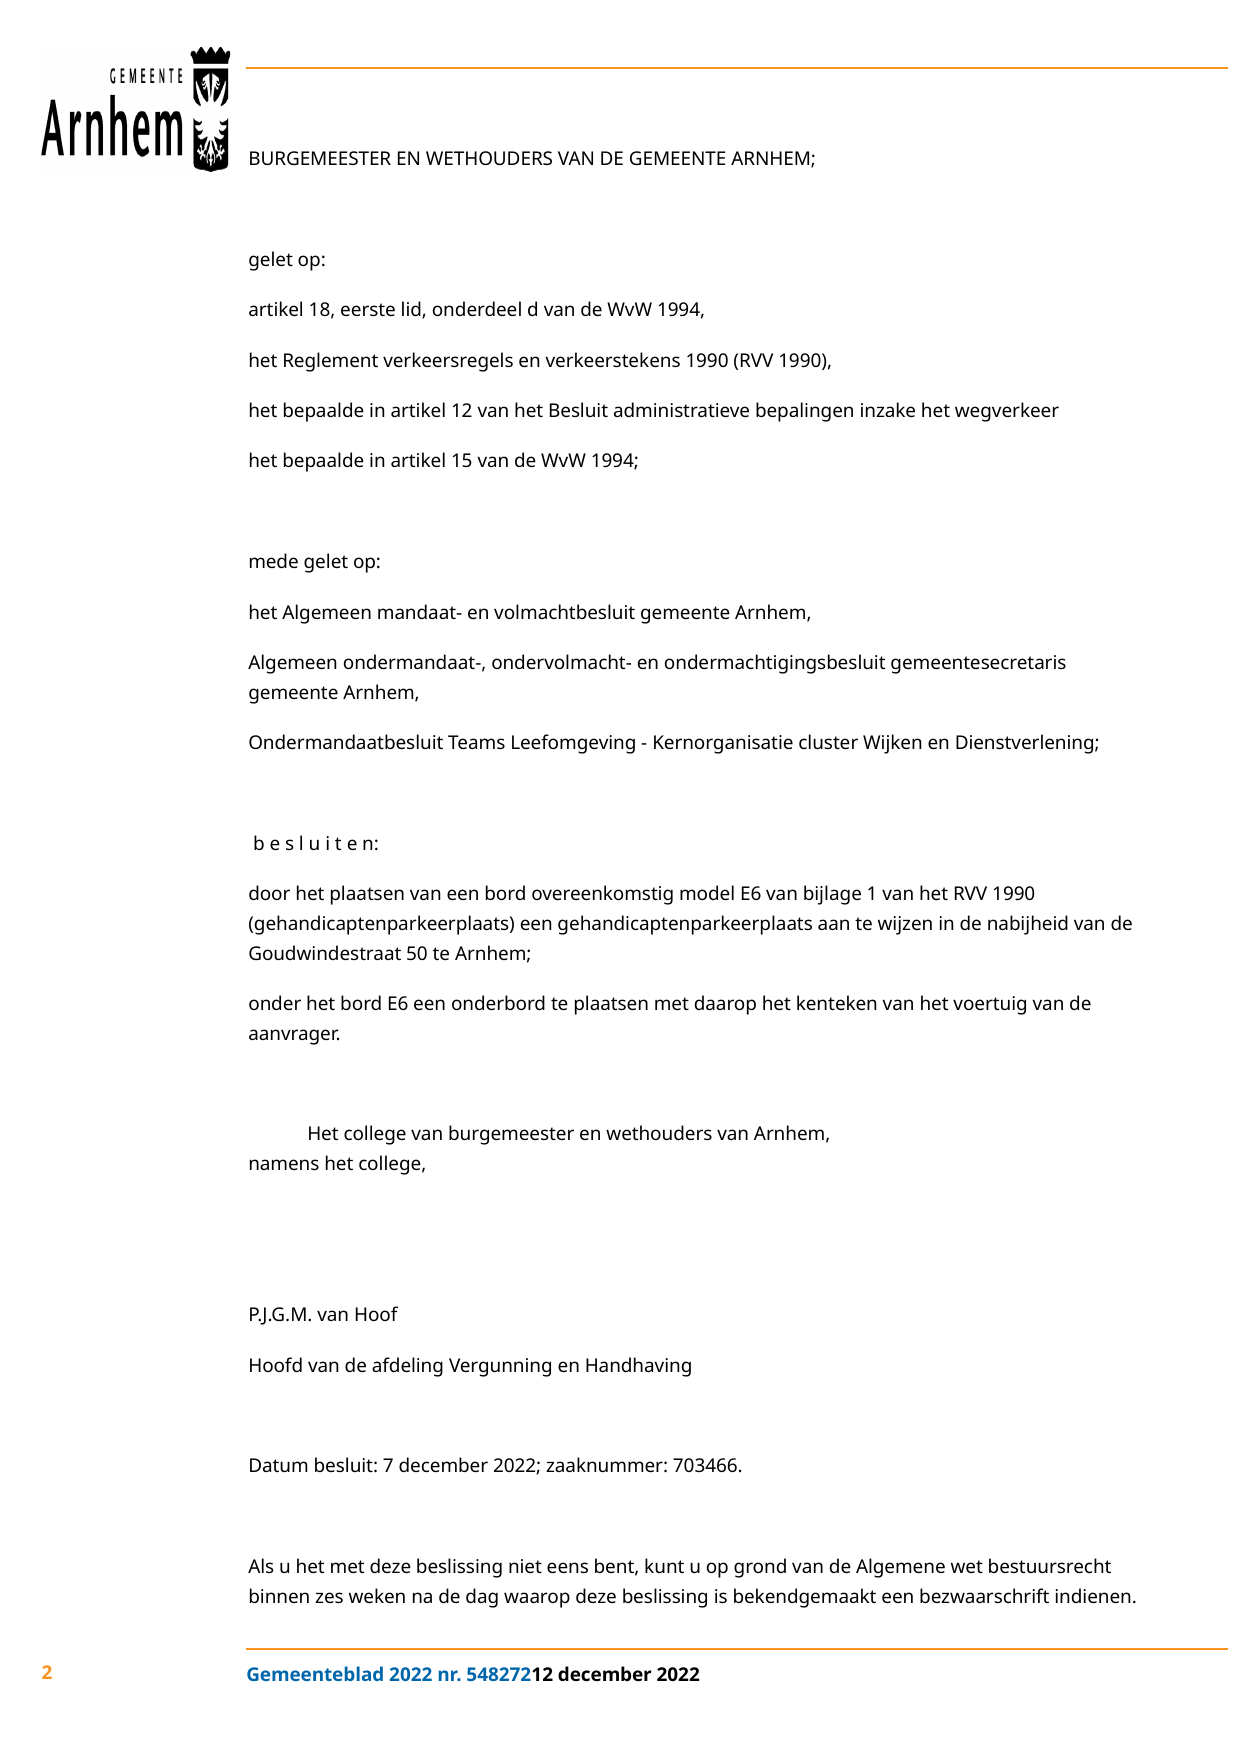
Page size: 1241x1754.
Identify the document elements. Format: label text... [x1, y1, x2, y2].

text Als u het met deze beslissing niet eens bent, kunt u op grond van de Algemene wet bestuursrecht binnen zes weken na de dag waarop deze beslissing is bekendgemaakt een bezwaarschrift indienen. [248, 1553, 1152, 1609]
text het Reglement verkeersregels en verkeerstekens 1990 (RVV 1990), [248, 347, 1152, 373]
text gelet op: [248, 246, 1152, 272]
text mede gelet op: [248, 548, 1152, 574]
text Algemeen ondermandaat-, ondervolmacht- en ondermachtigingsbesluit gemeentesecretaris gemeente Arnhem, [248, 649, 1152, 705]
text BURGEMEESTER EN WETHOUDERS VAN DE GEMEENTE ARNHEM; [248, 145, 1152, 171]
text door het plaatsen van een bord overeenkomstig model E6 van bijlage 1 van het RVV 1990 (gehandicaptenparkeerplaats) een gehandicaptenparkeerplaats aan te wijzen in de nabijheid van de Goudwindestraat 50 te Arnhem; [248, 881, 1152, 966]
text onder het bord E6 een onderbord te plaatsen met daarop het kenteken van het voertuig van de aanvrager. [248, 990, 1152, 1046]
text P.J.G.M. van Hoof [248, 1301, 1152, 1327]
text b e s l u i t e n: [248, 830, 1152, 856]
text artikel 18, eerste lid, onderdeel d van de WvW 1994, [248, 296, 1152, 322]
text namens het college, [248, 1150, 1152, 1176]
picture [41, 47, 231, 172]
text het Algemeen mandaat- en volmachtbesluit gemeente Arnhem, [248, 599, 1152, 625]
text het bepaalde in artikel 12 van het Besluit administratieve bepalingen inzake het wegverkeer [248, 397, 1152, 423]
text Hoofd van de afdeling Vergunning en Handhaving [248, 1352, 1152, 1378]
text Datum besluit: 7 december 2022; zaaknummer: 703466. [248, 1453, 1152, 1478]
list Het college van burgemeester en wethouders van Arnhem, [248, 1121, 1152, 1146]
text het bepaalde in artikel 15 van de WvW 1994; [248, 448, 1152, 473]
text Ondermandaatbesluit Teams Leefomgeving - Kernorganisatie cluster Wijken en Dienstverlening; [248, 729, 1152, 755]
